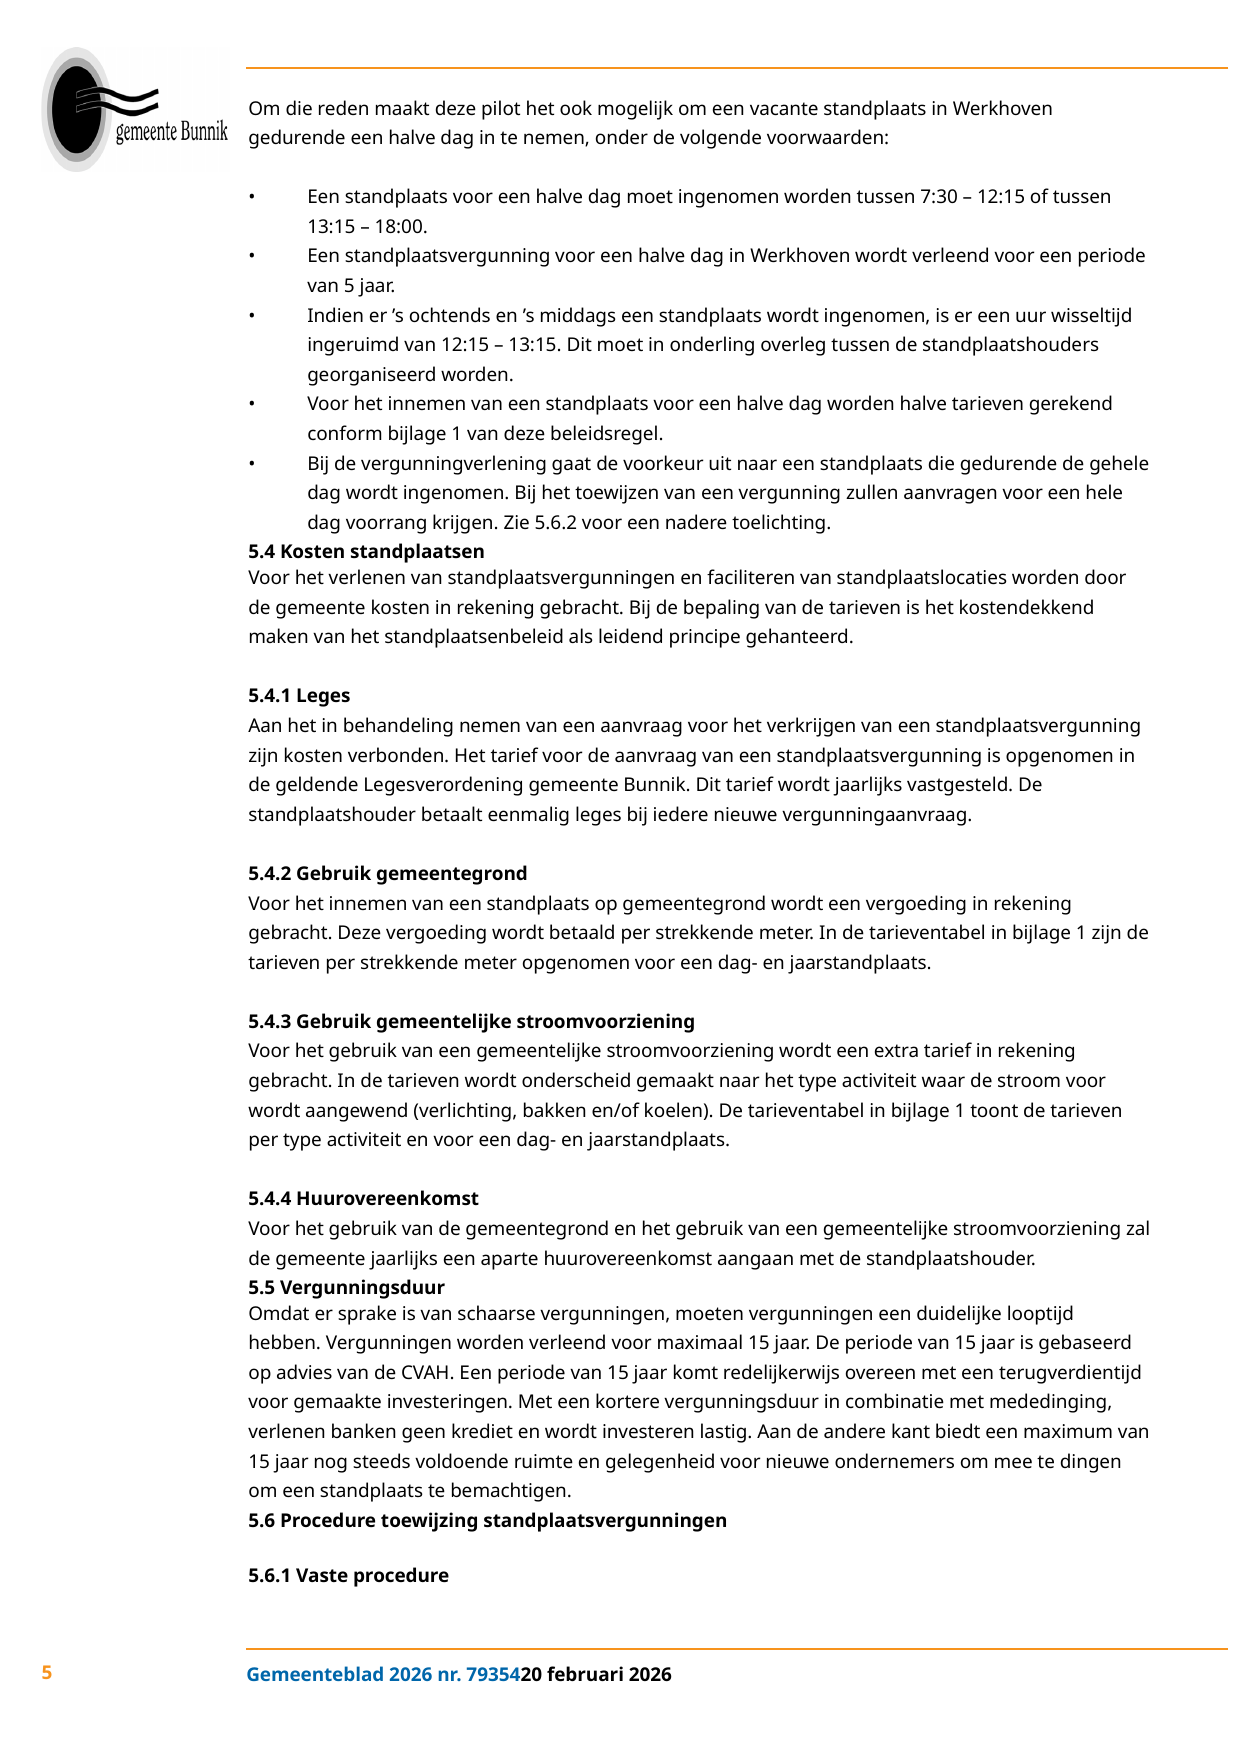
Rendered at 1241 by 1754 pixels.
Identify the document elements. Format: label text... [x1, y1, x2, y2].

list Voor het innemen van een standplaats voor een halve dag worden halve tarieven gerekend conform bijlage 1 van deze beleidsregel. [248, 391, 1152, 446]
list Een standplaats voor een halve dag moet ingenomen worden tussen 7:30 – 12:15 of tussen 13:15 – 18:00. [248, 183, 1152, 239]
picture [41, 47, 231, 172]
text 5.4.2 Gebruik gemeentegrond [248, 860, 1152, 886]
text 5.4.1 Leges [248, 683, 1152, 708]
list Bij de vergunningverlening gaat de voorkeur uit naar een standplaats die gedurende de gehele dag wordt ingenomen. Bij het toewijzen van een vergunning zullen aanvragen voor een hele dag voorrang krijgen. Zie 5.6.2 voor een nadere toelichting. [248, 450, 1152, 535]
text Om die reden maakt deze pilot het ook mogelijk om een vacante standplaats in Werkhoven gedurende een halve dag in te nemen, onder de volgende voorwaarden: [248, 95, 1152, 150]
text 5.6.1 Vaste procedure [248, 1562, 1152, 1588]
text Voor het verlenen van standplaatsvergunningen en faciliteren van standplaatslocaties worden door de gemeente kosten in rekening gebracht. Bij de bepaling van de tarieven is het kostendekkend maken van het standplaatsenbeleid als leidend principe gehanteerd. [248, 564, 1152, 649]
text Aan het in behandeling nemen van een aanvraag voor het verkrijgen van een standplaatsvergunning zijn kosten verbonden. Het tarief voor de aanvraag van een standplaatsvergunning is opgenomen in de geldende Legesverordening gemeente Bunnik. Dit tarief wordt jaarlijks vastgesteld. De standplaatshouder betaalt eenmalig leges bij iedere nieuwe vergunningaanvraag. [248, 712, 1152, 827]
text 5.5 Vergunningsduur [248, 1274, 1152, 1300]
text Voor het gebruik van de gemeentegrond en het gebruik van een gemeentelijke stroomvoorziening zal de gemeente jaarlijks een aparte huurovereenkomst aangaan met de standplaatshouder. [248, 1215, 1152, 1270]
text 5.4.4 Huurovereenkomst [248, 1186, 1152, 1211]
list Indien er ’s ochtends en ’s middags een standplaats wordt ingenomen, is er een uur wisseltijd ingeruimd van 12:15 – 13:15. Dit moet in onderling overleg tussen de standplaatshouders georganiseerd worden. [248, 302, 1152, 387]
text Voor het innemen van een standplaats op gemeentegrond wordt een vergoeding in rekening gebracht. Deze vergoeding wordt betaald per strekkende meter. In de tarieventabel in bijlage 1 zijn de tarieven per strekkende meter opgenomen voor een dag- en jaarstandplaats. [248, 890, 1152, 974]
list Een standplaatsvergunning voor een halve dag in Werkhoven wordt verleend voor een periode van 5 jaar. [248, 243, 1152, 298]
text 5.6 Procedure toewijzing standplaatsvergunningen [248, 1507, 1152, 1533]
text 5.4.3 Gebruik gemeentelijke stroomvoorziening [248, 1008, 1152, 1034]
text Omdat er sprake is van schaarse vergunningen, moeten vergunningen een duidelijke looptijd hebben. Vergunningen worden verleend voor maximaal 15 jaar. De periode van 15 jaar is gebaseerd op advies van de CVAH. Een periode van 15 jaar komt redelijkerwijs overeen met een terugverdientijd voor gemaakte investeringen. Met een kortere vergunningsduur in combinatie met mededinging, verlenen banken geen krediet en wordt investeren lastig. Aan de andere kant biedt een maximum van 15 jaar nog steeds voldoende ruimte en gelegenheid voor nieuwe ondernemers om mee te dingen om een standplaats te bemachtigen. [248, 1300, 1152, 1503]
text Voor het gebruik van een gemeentelijke stroomvoorziening wordt een extra tarief in rekening gebracht. In de tarieven wordt onderscheid gemaakt naar het type activiteit waar de stroom voor wordt aangewend (verlichting, bakken en/of koelen). De tarieventabel in bijlage 1 toont de tarieven per type activiteit en voor een dag- en jaarstandplaats. [248, 1038, 1152, 1152]
text 5.4 Kosten standplaatsen [248, 538, 1152, 564]
